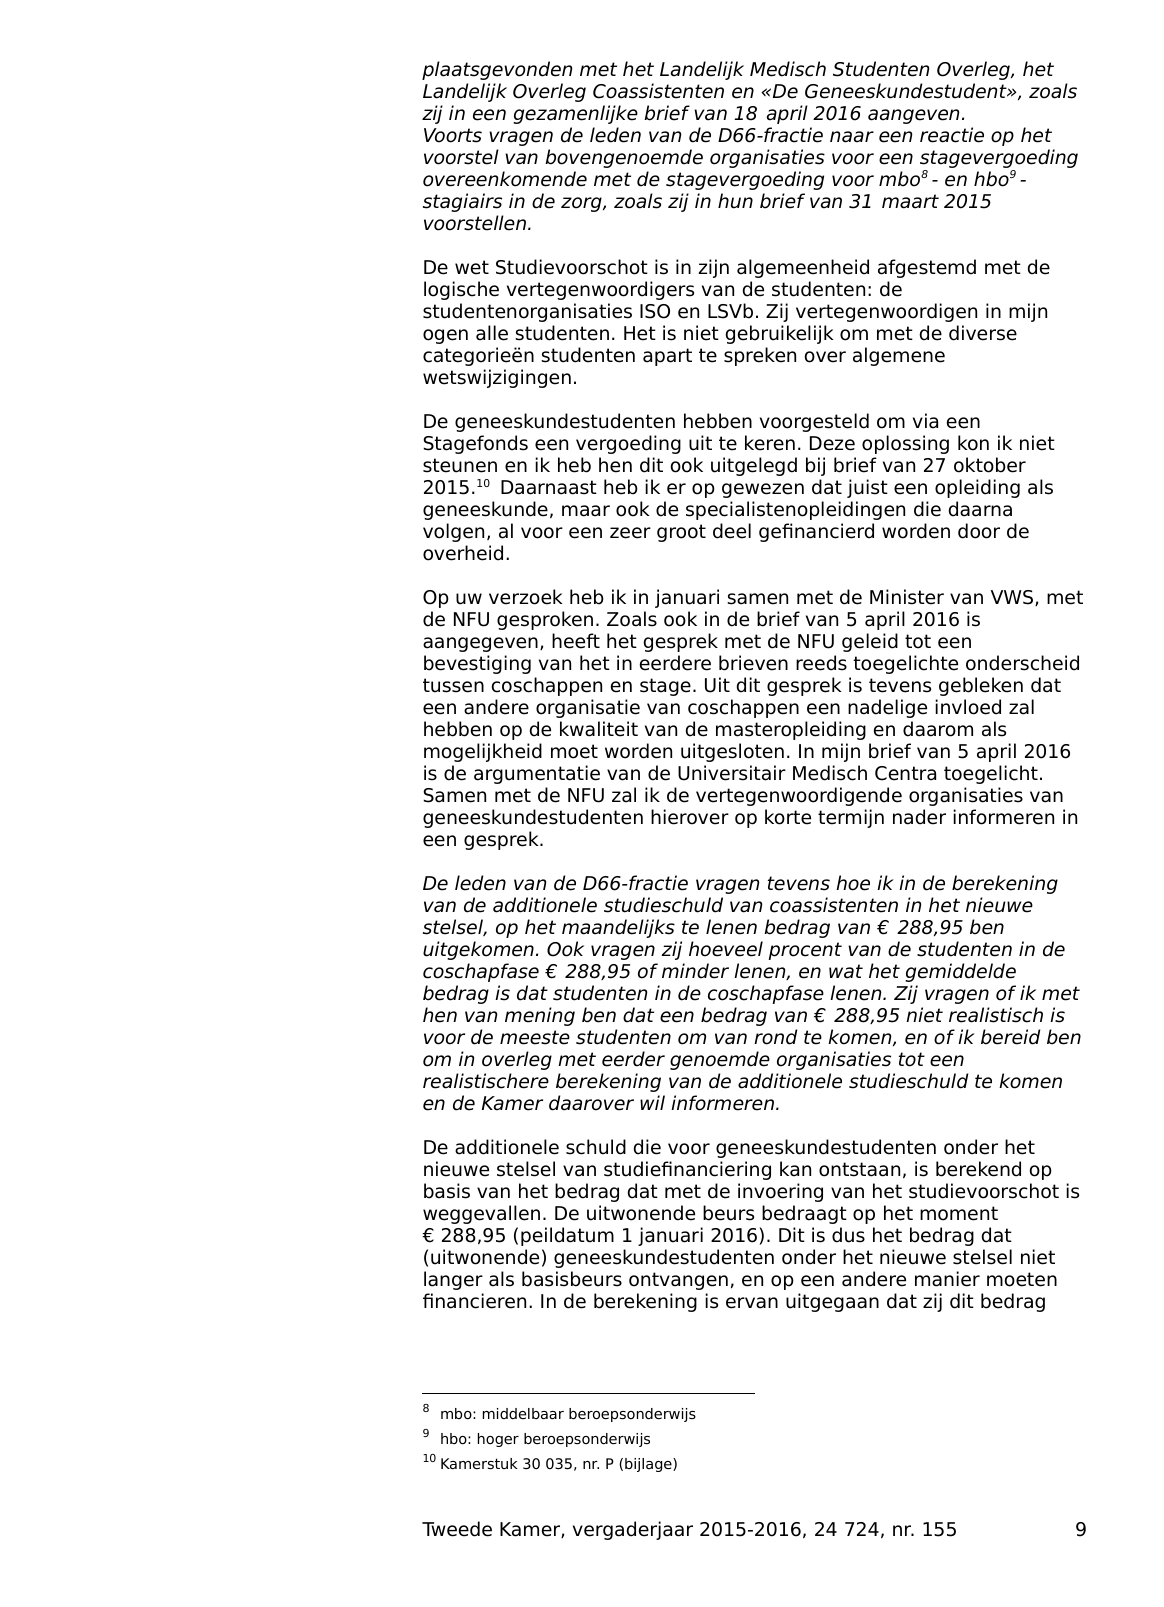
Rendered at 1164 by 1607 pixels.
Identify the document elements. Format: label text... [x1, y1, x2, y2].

text Op uw verzoek heb ik in januari samen met de Minister van VWS, met de NFU gesproken. Zoals ook in de brief van 5 april 2016 is aangegeven, heeft het gesprek met de NFU geleid tot een bevestiging van het in eerdere brieven reeds toegelichte onderscheid tussen coschappen en stage. Uit dit gesprek is tevens gebleken dat een andere organisatie van coschappen een nadelige invloed zal hebben op de kwaliteit van de masteropleiding en daarom als mogelijkheid moet worden uitgesloten. In mijn brief van 5 april 2016 is de argumentatie van de Universitair Medisch Centra toegelicht. Samen met de NFU zal ik de vertegenwoordigende organisaties van geneeskundestudenten hierover op korte termijn nader informeren in een gesprek. [422, 587, 1087, 851]
text plaatsgevonden met het Landelijk Medisch Studenten Overleg, het Landelijk Overleg Coassistenten en «De Geneeskundestudent», zoals zij in een gezamenlijke brief van 18 april 2016 aangeven. [422, 59, 1087, 125]
text De geneeskundestudenten hebben voorgesteld om via een Stagefonds een vergoeding uit te keren. Deze oplossing kon ik niet steunen en ik heb hen dit ook uitgelegd bij brief van 27 oktober 2015. Daarnaast heb ik er op gewezen dat juist een opleiding als geneeskunde, maar ook de specialistenopleidingen die daarna volgen, al voor een zeer groot deel gefinancierd worden door de overheid. [422, 411, 1087, 565]
text De leden van de D66-fractie vragen tevens hoe ik in de berekening van de additionele studieschuld van coassistenten in het nieuwe stelsel, op het maandelijks te lenen bedrag van € 288,95 ben uitgekomen. Ook vragen zij hoeveel procent van de studenten in de coschapfase € 288,95 of minder lenen, en wat het gemiddelde bedrag is dat studenten in de coschapfase lenen. Zij vragen of ik met hen van mening ben dat een bedrag van € 288,95 niet realistisch is voor de meeste studenten om van rond te komen, en of ik bereid ben om in overleg met eerder genoemde organisaties tot een realistischere berekening van de additionele studieschuld te komen en de Kamer daarover wil informeren. [422, 873, 1087, 1115]
text hbo: hoger beroepsonderwijs [422, 1427, 1087, 1449]
text Kamerstuk 30 035, nr. P (bijlage) [422, 1452, 1087, 1474]
text mbo: middelbaar beroepsonderwijs [422, 1402, 1087, 1424]
text De wet Studievoorschot is in zijn algemeenheid afgestemd met de logische vertegenwoordigers van de studenten: de studentenorganisaties ISO en LSVb. Zij vertegenwoordigen in mijn ogen alle studenten. Het is niet gebruikelijk om met de diverse categorieën studenten apart te spreken over algemene wetswijzigingen. [422, 257, 1087, 389]
text De additionele schuld die voor geneeskundestudenten onder het nieuwe stelsel van studiefinanciering kan ontstaan, is berekend op basis van het bedrag dat met de invoering van het studievoorschot is weggevallen. De uitwonende beurs bedraagt op het moment € 288,95 (peildatum 1 januari 2016). Dit is dus het bedrag dat (uitwonende) geneeskundestudenten onder het nieuwe stelsel niet langer als basisbeurs ontvangen, en op een andere manier moeten financieren. In de berekening is ervan uitgegaan dat zij dit bedrag [422, 1137, 1087, 1313]
text Voorts vragen de leden van de D66-fractie naar een reactie op het voorstel van bovengenoemde organisaties voor een stagevergoeding overeenkomende met de stagevergoeding voor mbo- en hbo-stagiairs in de zorg, zoals zij in hun brief van 31 maart 2015 voorstellen. [422, 125, 1087, 235]
